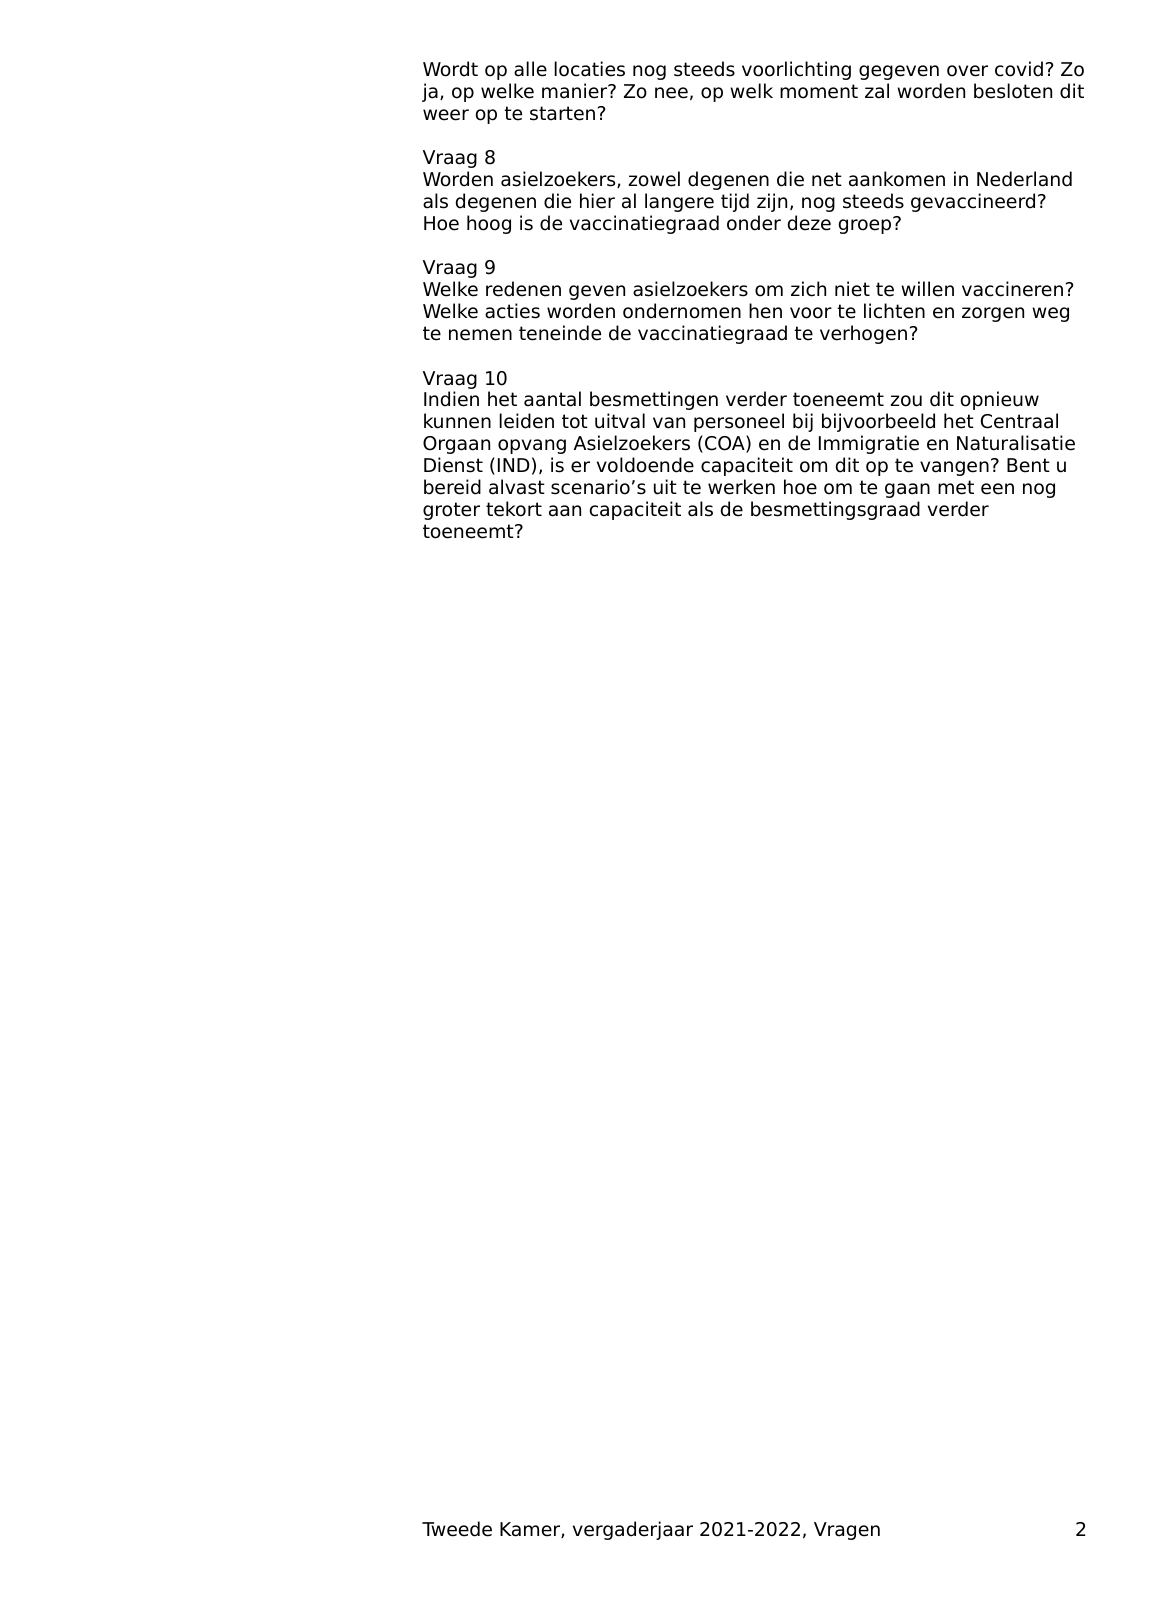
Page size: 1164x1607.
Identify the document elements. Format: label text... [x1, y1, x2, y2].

text Worden asielzoekers, zowel degenen die net aankomen in Nederland als degenen die hier al langere tijd zijn, nog steeds gevaccineerd? Hoe hoog is de vaccinatiegraad onder deze groep? [422, 169, 1087, 235]
text Welke redenen geven asielzoekers om zich niet te willen vaccineren? Welke acties worden ondernomen hen voor te lichten en zorgen weg te nemen teneinde de vaccinatiegraad te verhogen? [422, 279, 1087, 345]
text Indien het aantal besmettingen verder toeneemt zou dit opnieuw kunnen leiden tot uitval van personeel bij bijvoorbeeld het Centraal Orgaan opvang Asielzoekers (COA) en de Immigratie en Naturalisatie Dienst (IND), is er voldoende capaciteit om dit op te vangen? Bent u bereid alvast scenario’s uit te werken hoe om te gaan met een nog groter tekort aan capaciteit als de besmettingsgraad verder toeneemt? [422, 389, 1087, 543]
text Vraag 9 [422, 257, 1087, 279]
text Vraag 8 [422, 147, 1087, 169]
text Vraag 10 [422, 367, 1087, 389]
text Wordt op alle locaties nog steeds voorlichting gegeven over covid? Zo ja, op welke manier? Zo nee, op welk moment zal worden besloten dit weer op te starten? [422, 59, 1087, 125]
